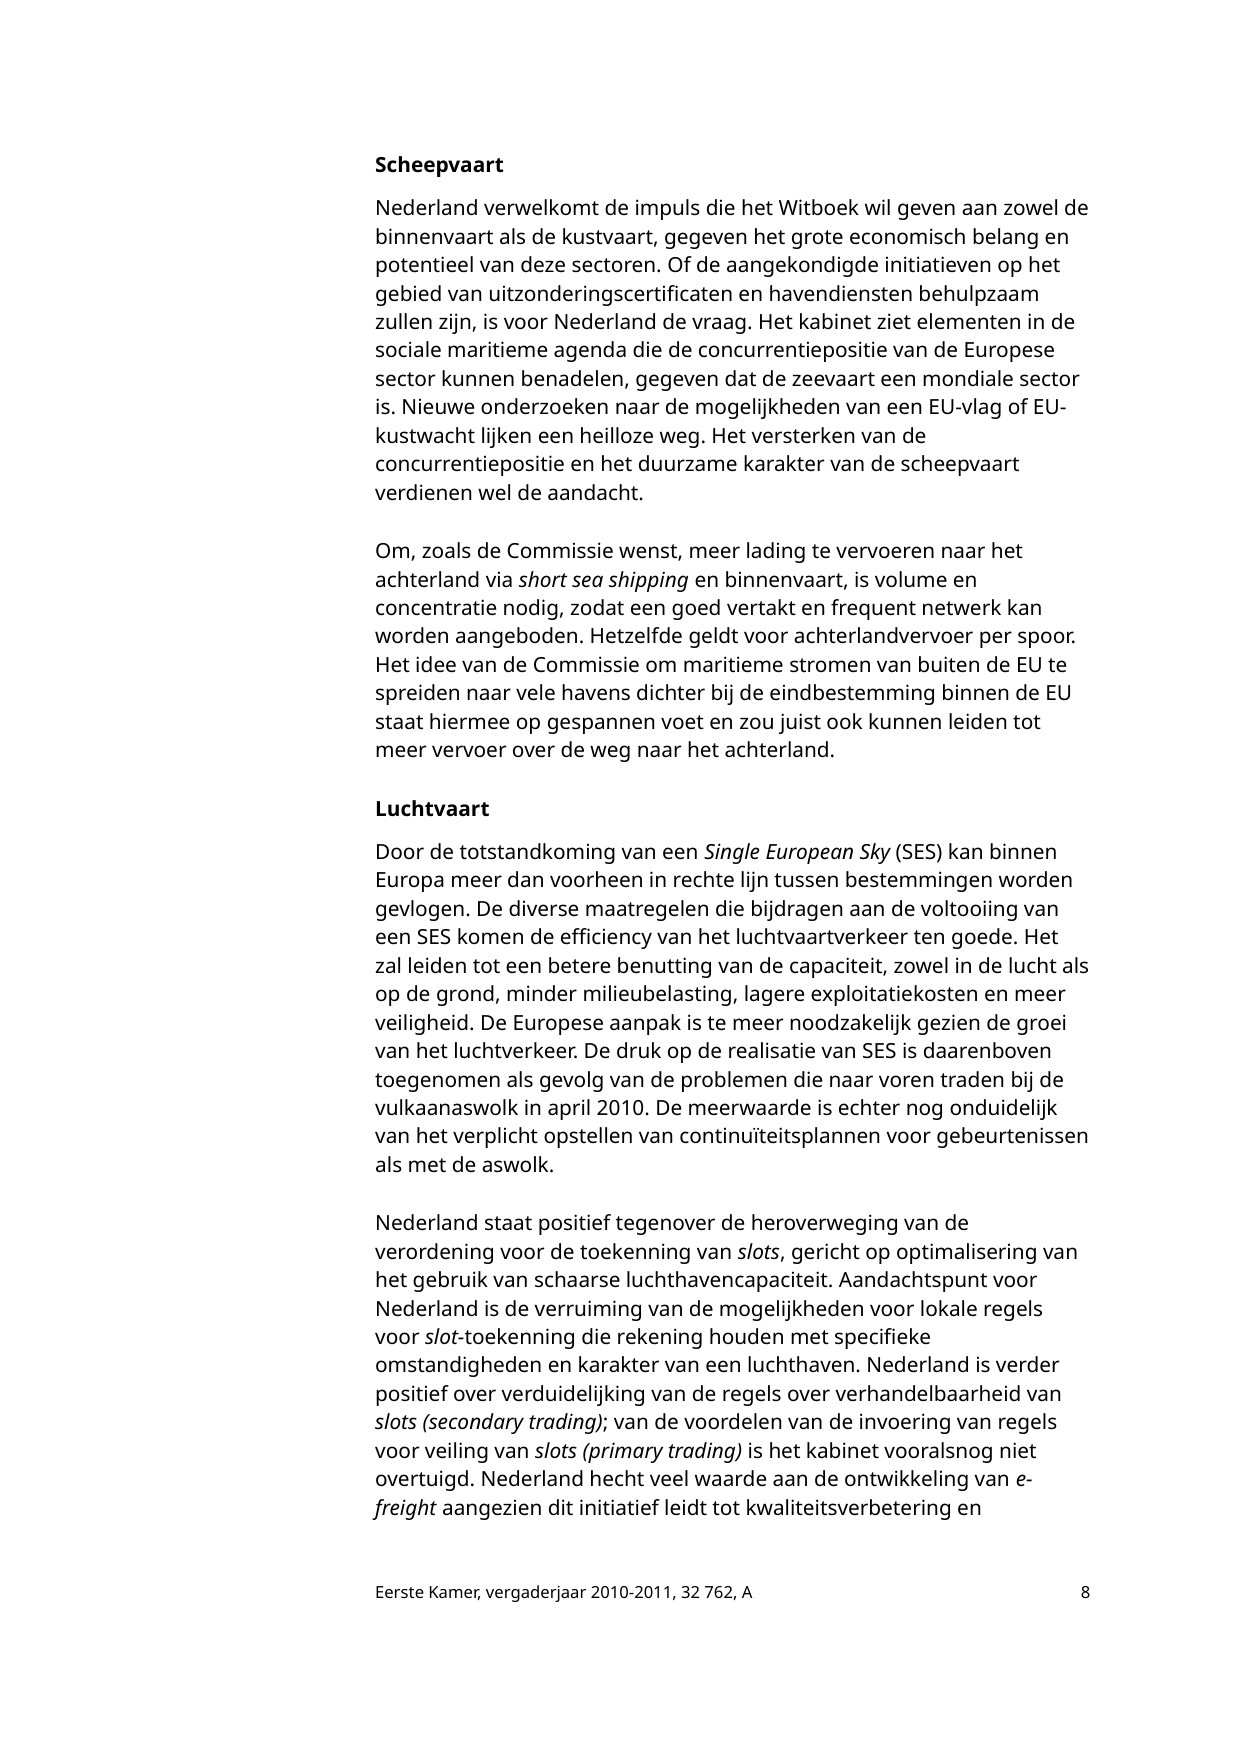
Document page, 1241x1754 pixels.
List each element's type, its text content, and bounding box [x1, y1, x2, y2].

text Door de totstandkoming van een Single European Sky (SES) kan binnen Europa meer dan voorheen in rechte lijn tussen bestemmingen worden gevlogen. De diverse maatregelen die bijdragen aan de voltooiing van een SES komen de efficiency van het luchtvaartverkeer ten goede. Het zal leiden tot een betere benutting van de capaciteit, zowel in de lucht als op de grond, minder milieubelasting, lagere exploitatiekosten en meer veiligheid. De Europese aanpak is te meer noodzakelijk gezien de groei van het luchtverkeer. De druk op de realisatie van SES is daarenboven toegenomen als gevolg van de problemen die naar voren traden bij de vulkaanaswolk in april 2010. De meerwaarde is echter nog onduidelijk van het verplicht opstellen van continuïteitsplannen voor gebeurtenissen als met de aswolk. [375, 837, 1090, 1178]
text Nederland verwelkomt de impuls die het Witboek wil geven aan zowel de binnenvaart als de kustvaart, gegeven het grote economisch belang en potentieel van deze sectoren. Of de aangekondigde initiatieven op het gebied van uitzonderingscertificaten en havendiensten behulpzaam zullen zijn, is voor Nederland de vraag. Het kabinet ziet elementen in de sociale maritieme agenda die de concurrentiepositie van de Europese sector kunnen benadelen, gegeven dat de zeevaart een mondiale sector is. Nieuwe onderzoeken naar de mogelijkheden van een EU-vlag of EU-kustwacht lijken een heilloze weg. Het versterken van de concurrentiepositie en het duurzame karakter van de scheepvaart verdienen wel de aandacht. [375, 193, 1090, 506]
text Luchtvaart [375, 794, 1090, 822]
text Scheepvaart [375, 150, 1090, 178]
text Om, zoals de Commissie wenst, meer lading te vervoeren naar het achterland via short sea shipping en binnenvaart, is volume en concentratie nodig, zodat een goed vertakt en frequent netwerk kan worden aangeboden. Hetzelfde geldt voor achterlandvervoer per spoor. Het idee van de Commissie om maritieme stromen van buiten de EU te spreiden naar vele havens dichter bij de eindbestemming binnen de EU staat hiermee op gespannen voet en zou juist ook kunnen leiden tot meer vervoer over de weg naar het achterland. [375, 536, 1090, 764]
text Nederland staat positief tegenover de heroverweging van de verordening voor de toekenning van slots, gericht op optimalisering van het gebruik van schaarse luchthavencapaciteit. Aandachtspunt voor Nederland is de verruiming van de mogelijkheden voor lokale regels voor slot-toekenning die rekening houden met specifieke omstandigheden en karakter van een luchthaven. Nederland is verder positief over verduidelijking van de regels over verhandelbaarheid van slots (secondary trading); van de voordelen van de invoering van regels voor veiling van slots (primary trading) is het kabinet vooralsnog niet overtuigd. Nederland hecht veel waarde aan de ontwikkeling van e-freight aangezien dit initiatief leidt tot kwaliteitsverbetering en [375, 1208, 1090, 1521]
